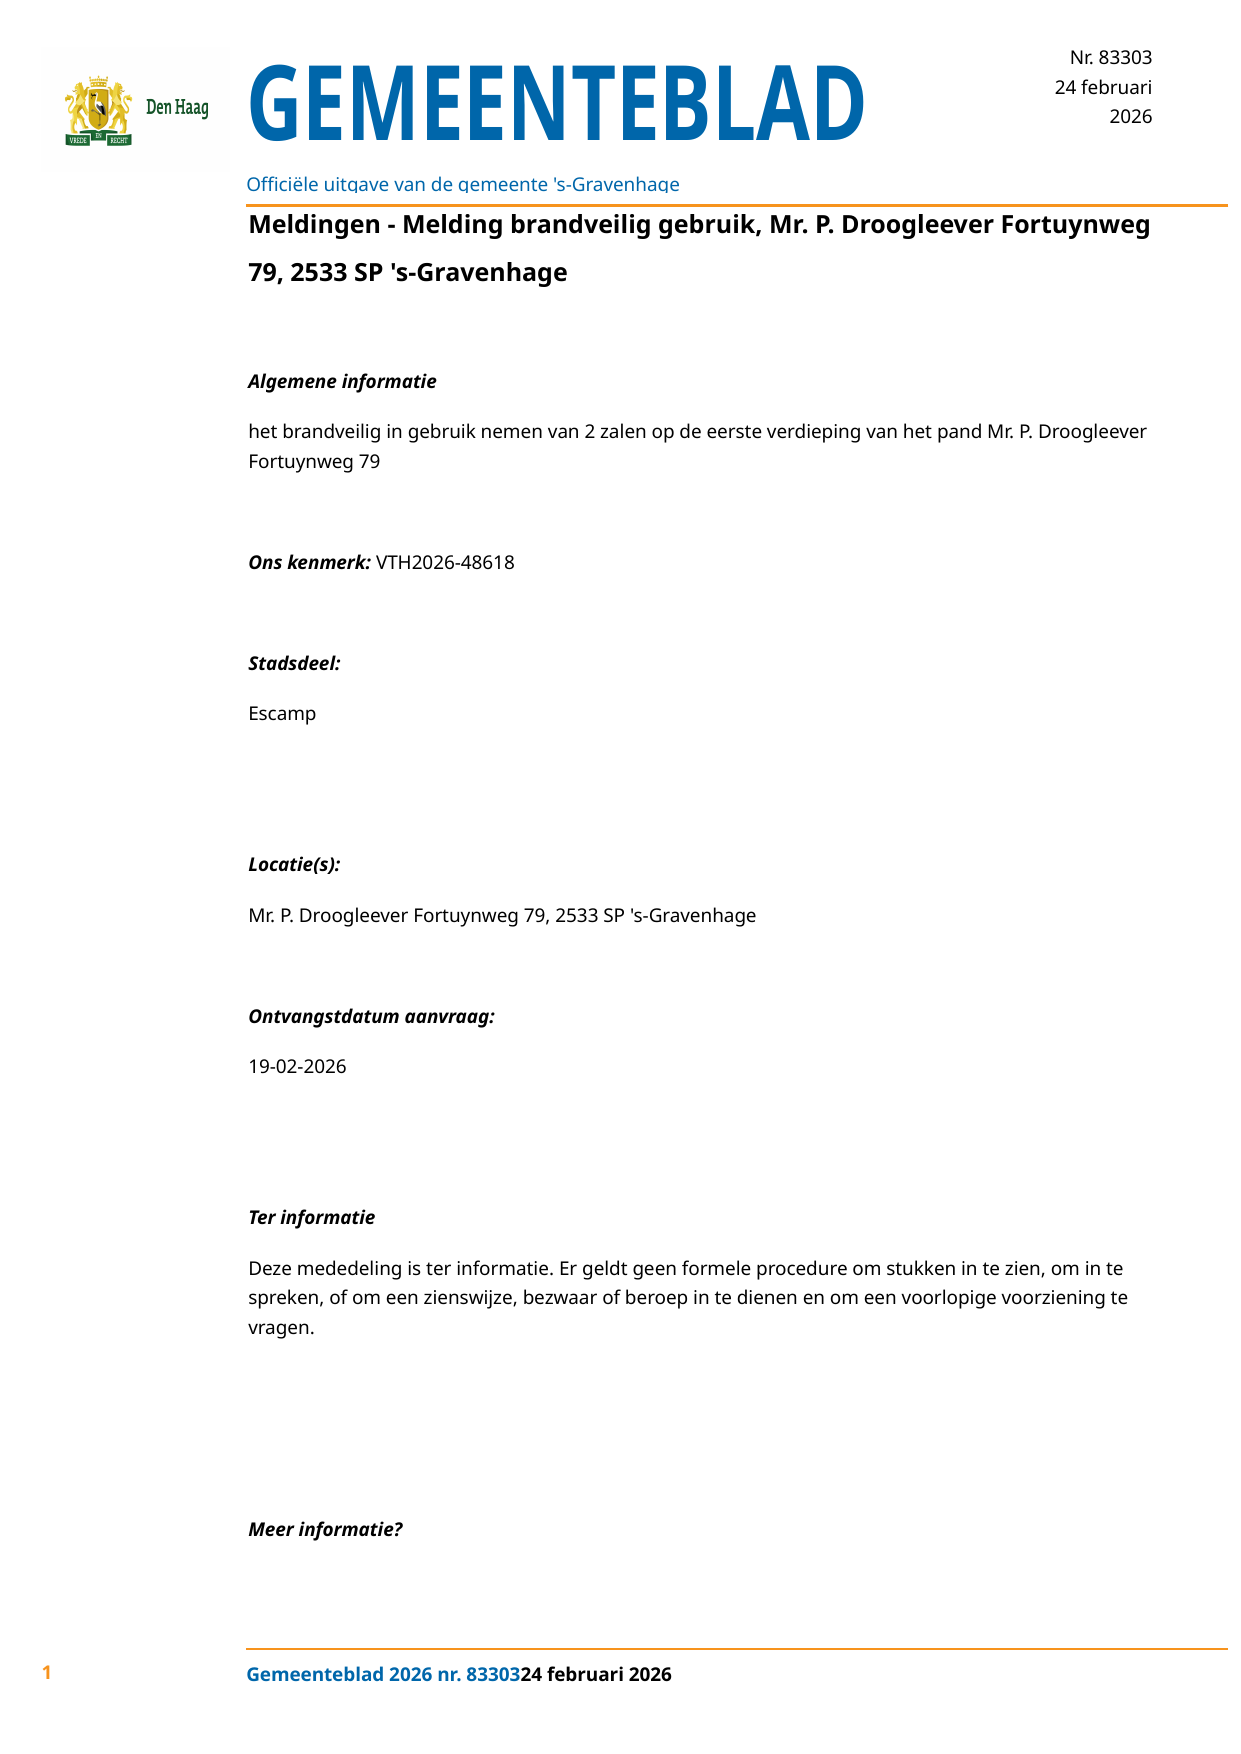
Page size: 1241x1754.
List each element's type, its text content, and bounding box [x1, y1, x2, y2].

text Meldingen - Melding brandveilig gebruik, Mr. P. Droogleever Fortuynweg 79, 2533 SP 's-Gravenhage [248, 207, 1152, 288]
text Ons kenmerk: VTH2026-48618 [248, 549, 1152, 575]
text Locatie(s): [248, 852, 1152, 877]
text Ter informatie [248, 1204, 1152, 1230]
text het brandveilig in gebruik nemen van 2 zalen op de eerste verdieping van het pand Mr. P. Droogleever Fortuynweg 79 [248, 419, 1152, 474]
text Escamp [248, 700, 1152, 726]
text Mr. P. Droogleever Fortuynweg 79, 2533 SP 's-Gravenhage [248, 902, 1152, 928]
text Algemene informatie [248, 368, 1152, 394]
text Deze mededeling is ter informatie. Er geldt geen formele procedure om stukken in te zien, om in te spreken, of om een zienswijze, bezwaar of beroep in te dienen en om een voorlopige voorziening te vragen. [248, 1255, 1152, 1340]
text Stadsdeel: [248, 650, 1152, 676]
text 19-02-2026 [248, 1053, 1152, 1079]
text Meer informatie? [248, 1516, 1152, 1542]
text Ontvangstdatum aanvraag: [248, 1003, 1152, 1029]
picture [41, 47, 231, 172]
